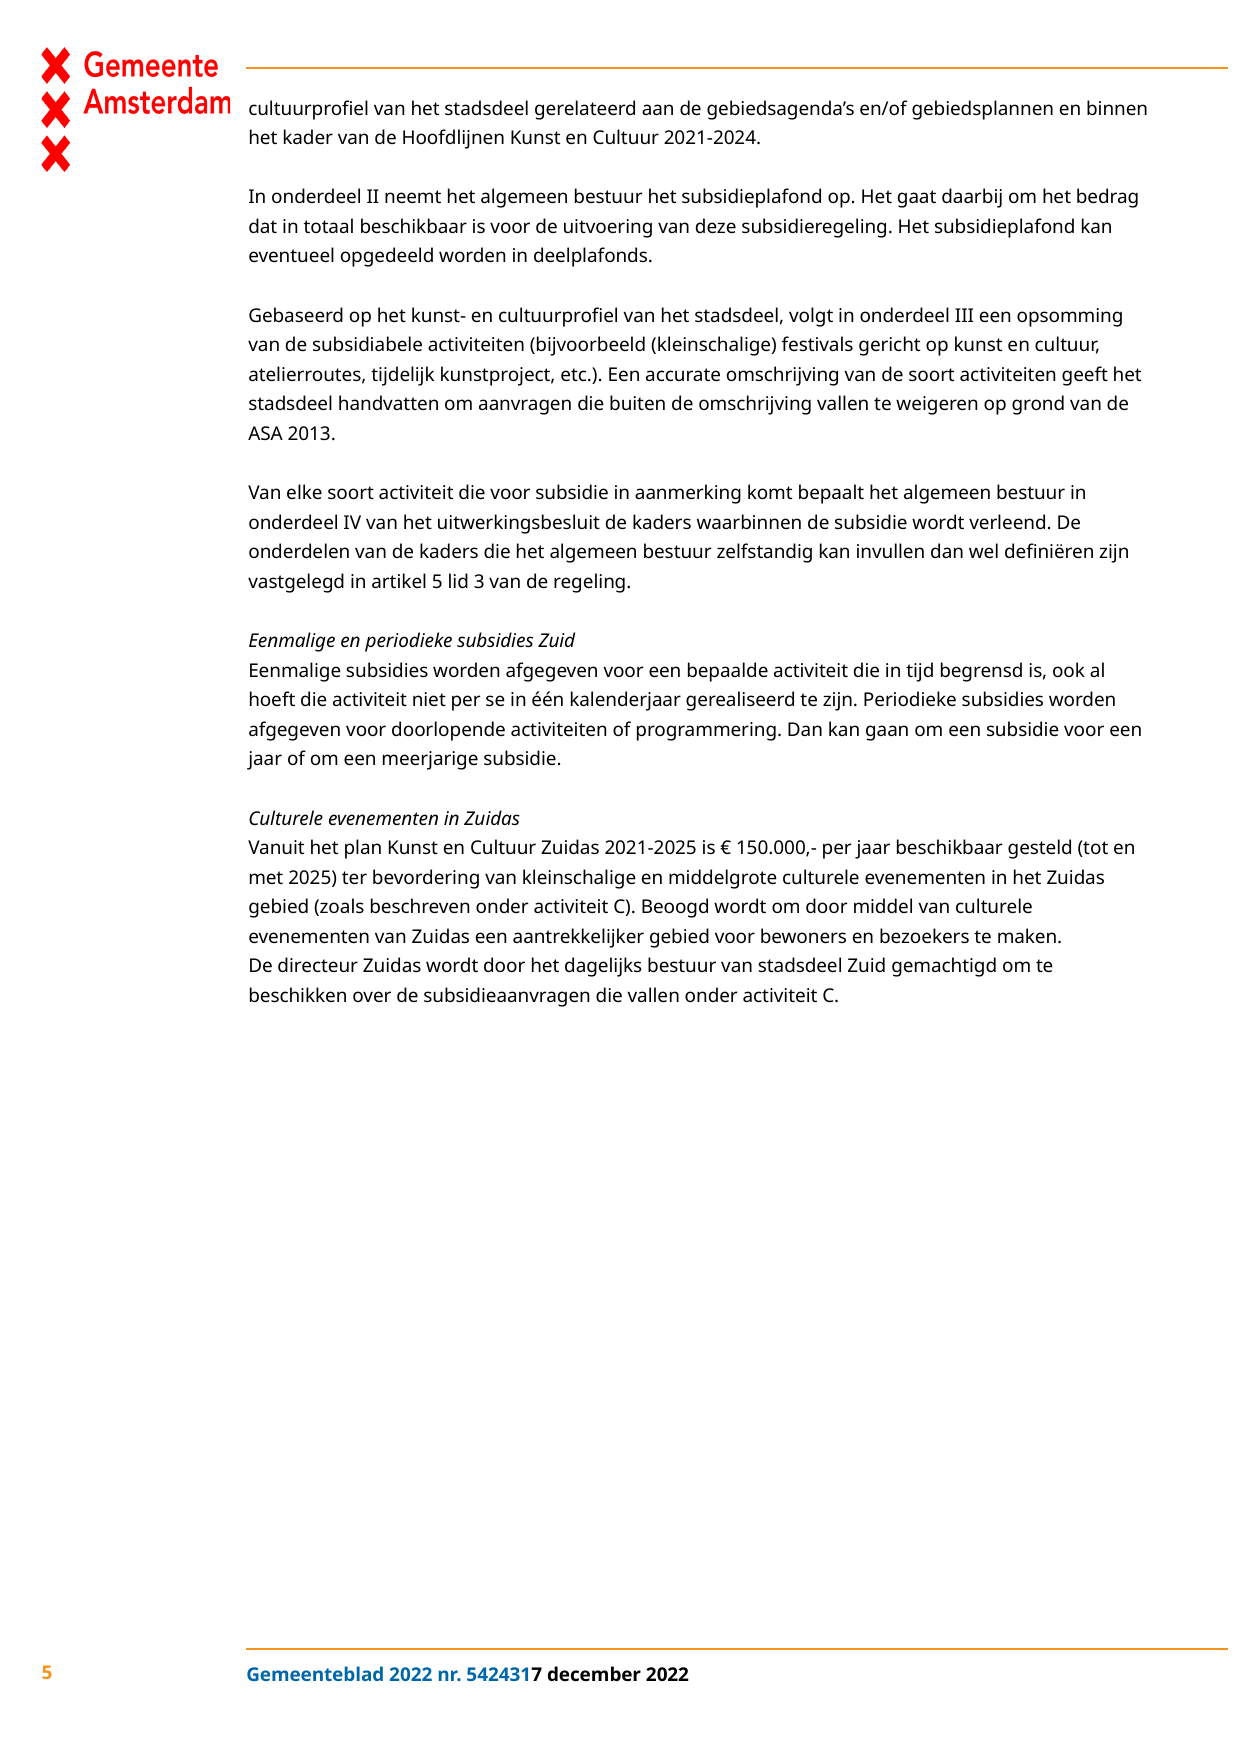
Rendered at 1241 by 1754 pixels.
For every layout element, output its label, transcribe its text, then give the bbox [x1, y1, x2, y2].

text Gebaseerd op het kunst- en cultuurprofiel van het stadsdeel, volgt in onderdeel III een opsomming van de subsidiabele activiteiten (bijvoorbeeld (kleinschalige) festivals gericht op kunst en cultuur, atelierroutes, tijdelijk kunstproject, etc.). Een accurate omschrijving van de soort activiteiten geeft het stadsdeel handvatten om aanvragen die buiten de omschrijving vallen te weigeren op grond van de ASA 2013. [248, 302, 1152, 446]
text cultuurprofiel van het stadsdeel gerelateerd aan de gebiedsagenda’s en/of gebiedsplannen en binnen het kader van de Hoofdlijnen Kunst en Cultuur 2021-2024. [248, 95, 1152, 150]
text Eenmalige en periodieke subsidies Zuid [248, 627, 1152, 653]
text Van elke soort activiteit die voor subsidie in aanmerking komt bepaalt het algemeen bestuur in onderdeel IV van het uitwerkingsbesluit de kaders waarbinnen de subsidie wordt verleend. De onderdelen van de kaders die het algemeen bestuur zelfstandig kan invullen dan wel definiëren zijn vastgelegd in artikel 5 lid 3 van de regeling. [248, 479, 1152, 594]
text De directeur Zuidas wordt door het dagelijks bestuur van stadsdeel Zuid gemachtigd om te beschikken over de subsidieaanvragen die vallen onder activiteit C. [248, 953, 1152, 1008]
text Eenmalige subsidies worden afgegeven voor een bepaalde activiteit die in tijd begrensd is, ook al hoeft die activiteit niet per se in één kalenderjaar gerealiseerd te zijn. Periodieke subsidies worden afgegeven voor doorlopende activiteiten of programmering. Dan kan gaan om een subsidie voor een jaar of om een meerjarige subsidie. [248, 657, 1152, 771]
text Vanuit het plan Kunst en Cultuur Zuidas 2021-2025 is € 150.000,- per jaar beschikbaar gesteld (tot en met 2025) ter bevordering van kleinschalige en middelgrote culturele evenementen in het Zuidas gebied (zoals beschreven onder activiteit C). Beoogd wordt om door middel van culturele evenementen van Zuidas een aantrekkelijker gebied voor bewoners en bezoekers te maken. [248, 834, 1152, 949]
text Culturele evenementen in Zuidas [248, 805, 1152, 831]
text In onderdeel II neemt het algemeen bestuur het subsidieplafond op. Het gaat daarbij om het bedrag dat in totaal beschikbaar is voor de uitvoering van deze subsidieregeling. Het subsidieplafond kan eventueel opgedeeld worden in deelplafonds. [248, 183, 1152, 268]
picture [41, 47, 231, 172]
